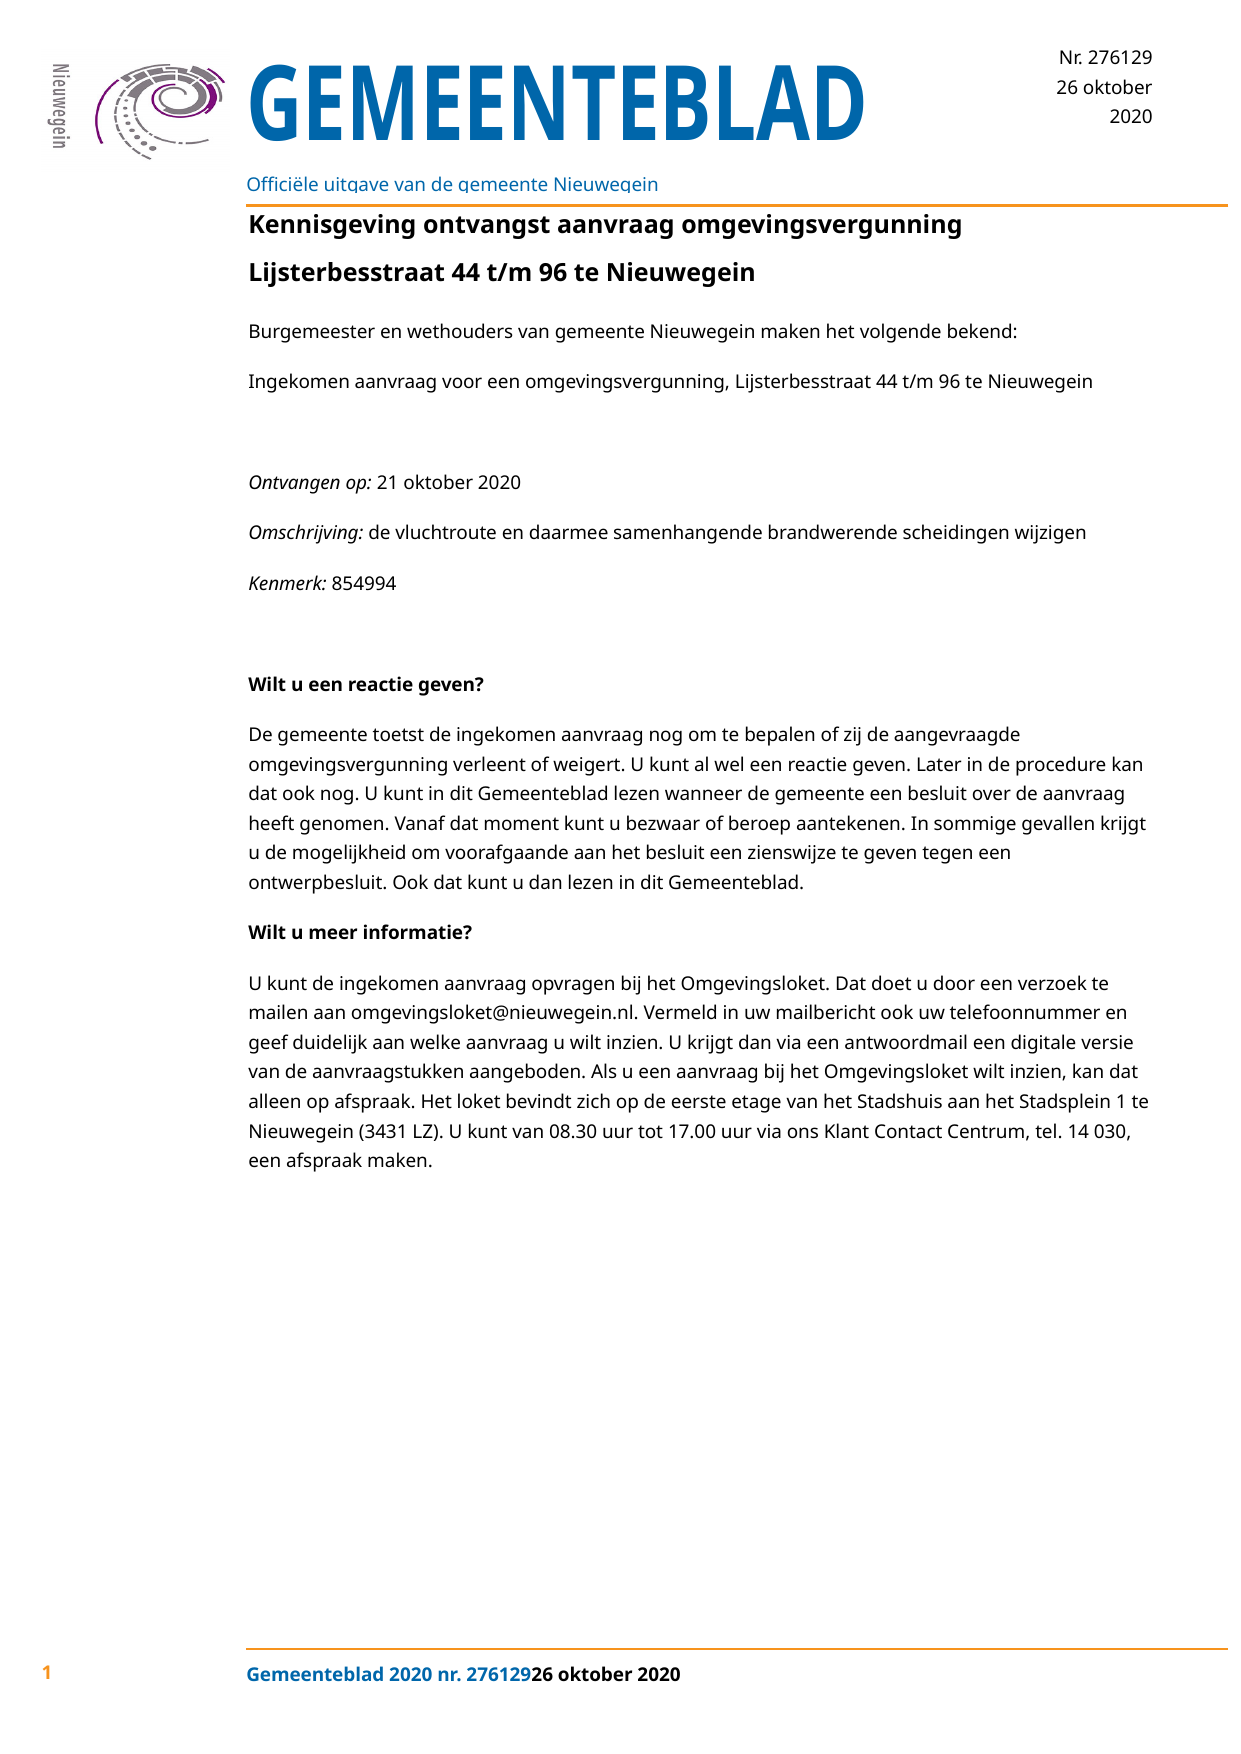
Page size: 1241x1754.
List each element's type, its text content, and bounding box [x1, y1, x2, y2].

text U kunt de ingekomen aanvraag opvragen bij het Omgevingsloket. Dat doet u door een verzoek te mailen aan omgevingsloket@nieuwegein.nl. Vermeld in uw mailbericht ook uw telefoonnummer en geef duidelijk aan welke aanvraag u wilt inzien. U krijgt dan via een antwoordmail een digitale versie van de aanvraagstukken aangeboden. Als u een aanvraag bij het Omgevingsloket wilt inzien, kan dat alleen op afspraak. Het loket bevindt zich op de eerste etage van het Stadshuis aan het Stadsplein 1 te Nieuwegein (3431 LZ). U kunt van 08.30 uur tot 17.00 uur via ons Klant Contact Centrum, tel. 14 030, een afspraak maken. [248, 970, 1152, 1173]
text Kenmerk: 854994 [248, 570, 1152, 596]
text Ontvangen op: 21 oktober 2020 [248, 469, 1152, 495]
text Wilt u meer informatie? [248, 919, 1152, 945]
text Wilt u een reactie geven? [248, 671, 1152, 697]
text Kennisgeving ontvangst aanvraag omgevingsvergunning Lijsterbesstraat 44 t/m 96 te Nieuwegein [248, 207, 1152, 288]
text De gemeente toetst de ingekomen aanvraag nog om te bepalen of zij de aangevraagde omgevingsvergunning verleent of weigert. U kunt al wel een reactie geven. Later in de procedure kan dat ook nog. U kunt in dit Gemeenteblad lezen wanneer de gemeente een besluit over de aanvraag heeft genomen. Vanaf dat moment kunt u bezwaar of beroep aantekenen. In sommige gevallen krijgt u de mogelijkheid om voorafgaande aan het besluit een zienswijze te geven tegen een ontwerpbesluit. Ook dat kunt u dan lezen in dit Gemeenteblad. [248, 721, 1152, 895]
text Burgemeester en wethouders van gemeente Nieuwegein maken het volgende bekend: [248, 318, 1152, 344]
picture [41, 47, 231, 172]
text Ingekomen aanvraag voor een omgevingsvergunning, Lijsterbesstraat 44 t/m 96 te Nieuwegein [248, 368, 1152, 394]
text Omschrijving: de vluchtroute en daarmee samenhangende brandwerende scheidingen wijzigen [248, 519, 1152, 545]
